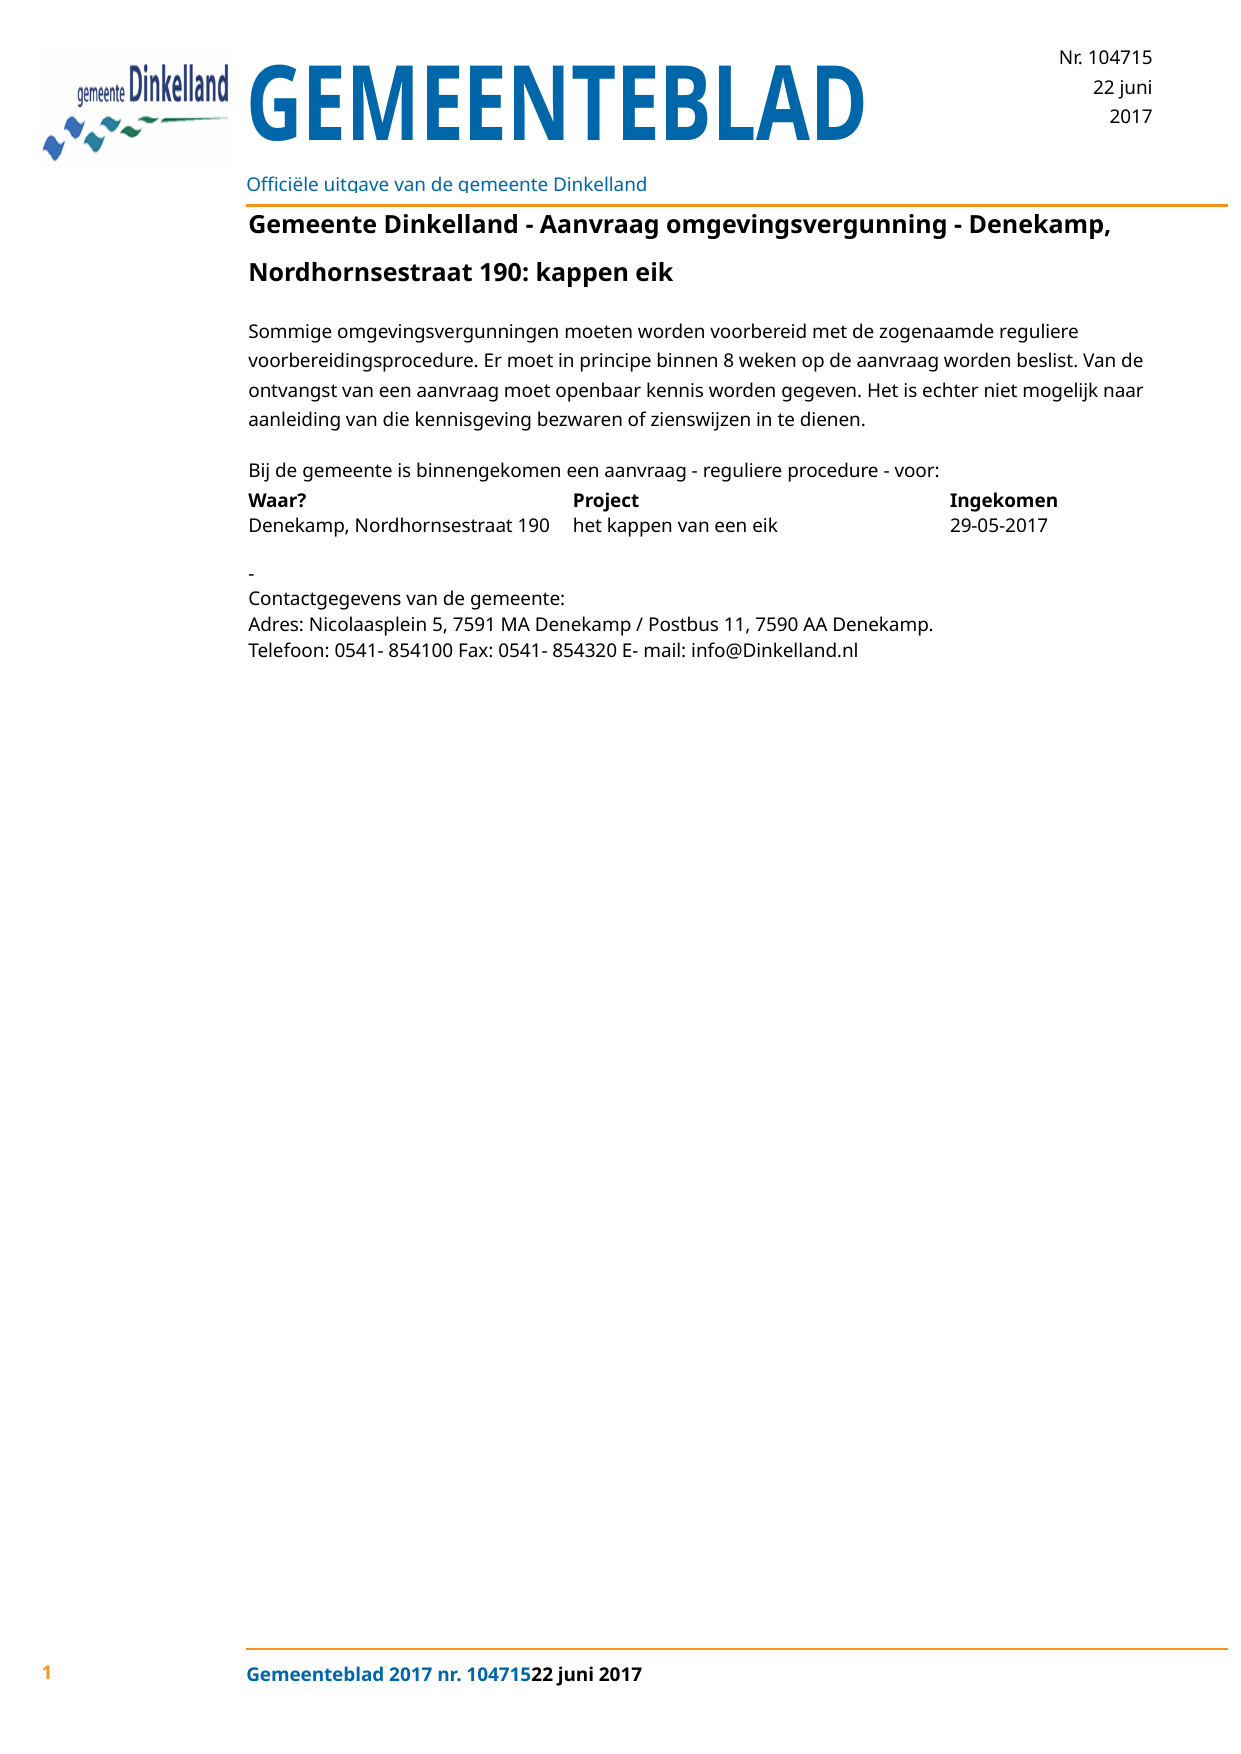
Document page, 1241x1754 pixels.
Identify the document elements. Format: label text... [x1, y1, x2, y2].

table_cell het kappen van een eik [573, 513, 950, 538]
table_cell Denekamp, Nordhornsestraat 190 [248, 513, 573, 538]
text Adres: Nicolaasplein 5, 7591 MA Denekamp / Postbus 11, 7590 AA Denekamp. [248, 611, 1152, 637]
table_header Project [573, 487, 950, 512]
text Sommige omgevingsvergunningen moeten worden voorbereid met de zogenaamde reguliere voorbereidingsprocedure. Er moet in principe binnen 8 weken op de aanvraag worden beslist. Van de ontvangst van een aanvraag moet openbaar kennis worden gegeven. Het is echter niet mogelijk naar aanleiding van die kennisgeving bezwaren of zienswijzen in te dienen. [248, 318, 1152, 432]
text Telefoon: 0541- 854100 Fax: 0541- 854320 E- mail: info@Dinkelland.nl [248, 637, 1152, 663]
text Gemeente Dinkelland - Aanvraag omgevingsvergunning - Denekamp, Nordhornsestraat 190: kappen eik [248, 207, 1152, 288]
table_header Ingekomen [950, 487, 1152, 512]
picture [41, 47, 231, 172]
table_cell 29-05-2017 [950, 513, 1152, 538]
text Bij de gemeente is binnengekomen een aanvraag - reguliere procedure - voor: [248, 457, 1152, 483]
table_header Waar? [248, 487, 573, 512]
text - [248, 560, 1152, 585]
text Contactgegevens van de gemeente: [248, 585, 1152, 611]
